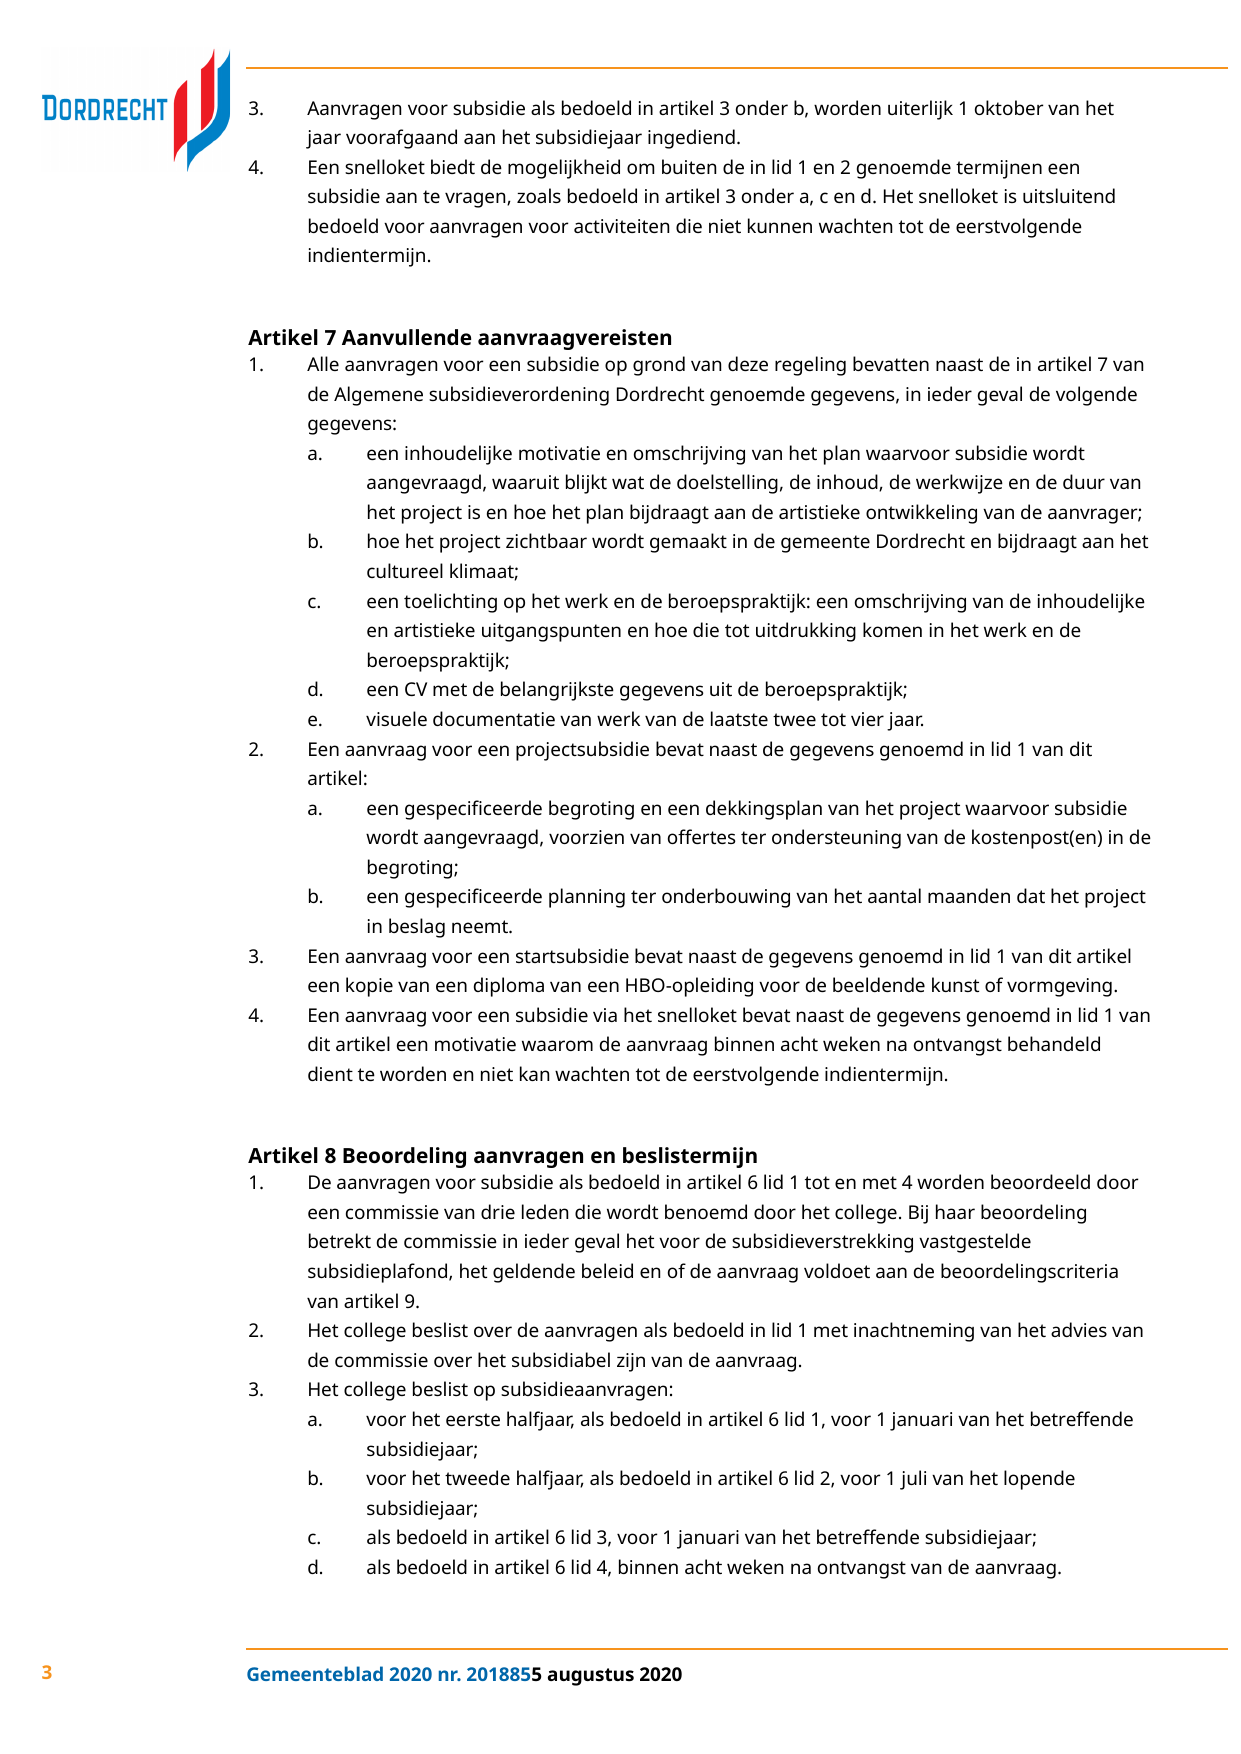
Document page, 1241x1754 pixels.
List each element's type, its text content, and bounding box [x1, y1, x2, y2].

text Artikel 7 Aanvullende aanvraagvereisten [248, 323, 1152, 351]
list als bedoeld in artikel 6 lid 3, voor 1 januari van het betreffende subsidiejaar; [307, 1524, 1152, 1550]
list Alle aanvragen voor een subsidie op grond van deze regeling bevatten naast de in artikel 7 van de Algemene subsidieverordening Dordrecht genoemde gegevens, in ieder geval de volgende gegevens: [248, 351, 1152, 436]
list een gespecificeerde planning ter onderbouwing van het aantal maanden dat het project in beslag neemt. [307, 884, 1152, 939]
list een inhoudelijke motivatie en omschrijving van het plan waarvoor subsidie wordt aangevraagd, waaruit blijkt wat de doelstelling, de inhoud, de werkwijze en de duur van het project is en hoe het plan bijdraagt aan de artistieke ontwikkeling van de aanvrager; [307, 440, 1152, 525]
list Een aanvraag voor een projectsubsidie bevat naast de gegevens genoemd in lid 1 van dit artikel: [248, 736, 1152, 791]
list hoe het project zichtbaar wordt gemaakt in de gemeente Dordrecht en bijdraagt aan het cultureel klimaat; [307, 529, 1152, 584]
list Het college beslist op subsidieaanvragen: [248, 1377, 1152, 1402]
list visuele documentatie van werk van de laatste twee tot vier jaar. [307, 706, 1152, 732]
list Een snelloket biedt de mogelijkheid om buiten de in lid 1 en 2 genoemde termijnen een subsidie aan te vragen, zoals bedoeld in artikel 3 onder a, c en d. Het snelloket is uitsluitend bedoeld voor aanvragen voor activiteiten die niet kunnen wachten tot de eerstvolgende indientermijn. [248, 154, 1152, 268]
list Aanvragen voor subsidie als bedoeld in artikel 3 onder b, worden uiterlijk 1 oktober van het jaar voorafgaand aan het subsidiejaar ingediend. [248, 95, 1152, 150]
text Artikel 8 Beoordeling aanvragen en beslistermijn [248, 1141, 1152, 1169]
list voor het tweede halfjaar, als bedoeld in artikel 6 lid 2, voor 1 juli van het lopende subsidiejaar; [307, 1465, 1152, 1521]
list als bedoeld in artikel 6 lid 4, binnen acht weken na ontvangst van de aanvraag. [307, 1554, 1152, 1580]
list een gespecificeerde begroting en een dekkingsplan van het project waarvoor subsidie wordt aangevraagd, voorzien van offertes ter ondersteuning van de kostenpost(en) in de begroting; [307, 795, 1152, 880]
list Een aanvraag voor een subsidie via het snelloket bevat naast de gegevens genoemd in lid 1 van dit artikel een motivatie waarom de aanvraag binnen acht weken na ontvangst behandeld dient te worden en niet kan wachten tot de eerstvolgende indientermijn. [248, 1002, 1152, 1087]
list een toelichting op het werk en de beroepspraktijk: een omschrijving van de inhoudelijke en artistieke uitgangspunten en hoe die tot uitdrukking komen in het werk en de beroepspraktijk; [307, 588, 1152, 673]
list De aanvragen voor subsidie als bedoeld in artikel 6 lid 1 tot en met 4 worden beoordeeld door een commissie van drie leden die wordt benoemd door het college. Bij haar beoordeling betrekt de commissie in ieder geval het voor de subsidieverstrekking vastgestelde subsidieplafond, het geldende beleid en of de aanvraag voldoet aan de beoordelingscriteria van artikel 9. [248, 1169, 1152, 1314]
list Het college beslist over de aanvragen als bedoeld in lid 1 met inachtneming van het advies van de commissie over het subsidiabel zijn van de aanvraag. [248, 1317, 1152, 1373]
list Een aanvraag voor een startsubsidie bevat naast de gegevens genoemd in lid 1 van dit artikel een kopie van een diploma van een HBO-opleiding voor de beeldende kunst of vormgeving. [248, 943, 1152, 998]
list een CV met de belangrijkste gegevens uit de beroepspraktijk; [307, 677, 1152, 702]
list voor het eerste halfjaar, als bedoeld in artikel 6 lid 1, voor 1 januari van het betreffende subsidiejaar; [307, 1406, 1152, 1462]
picture [41, 47, 231, 172]
